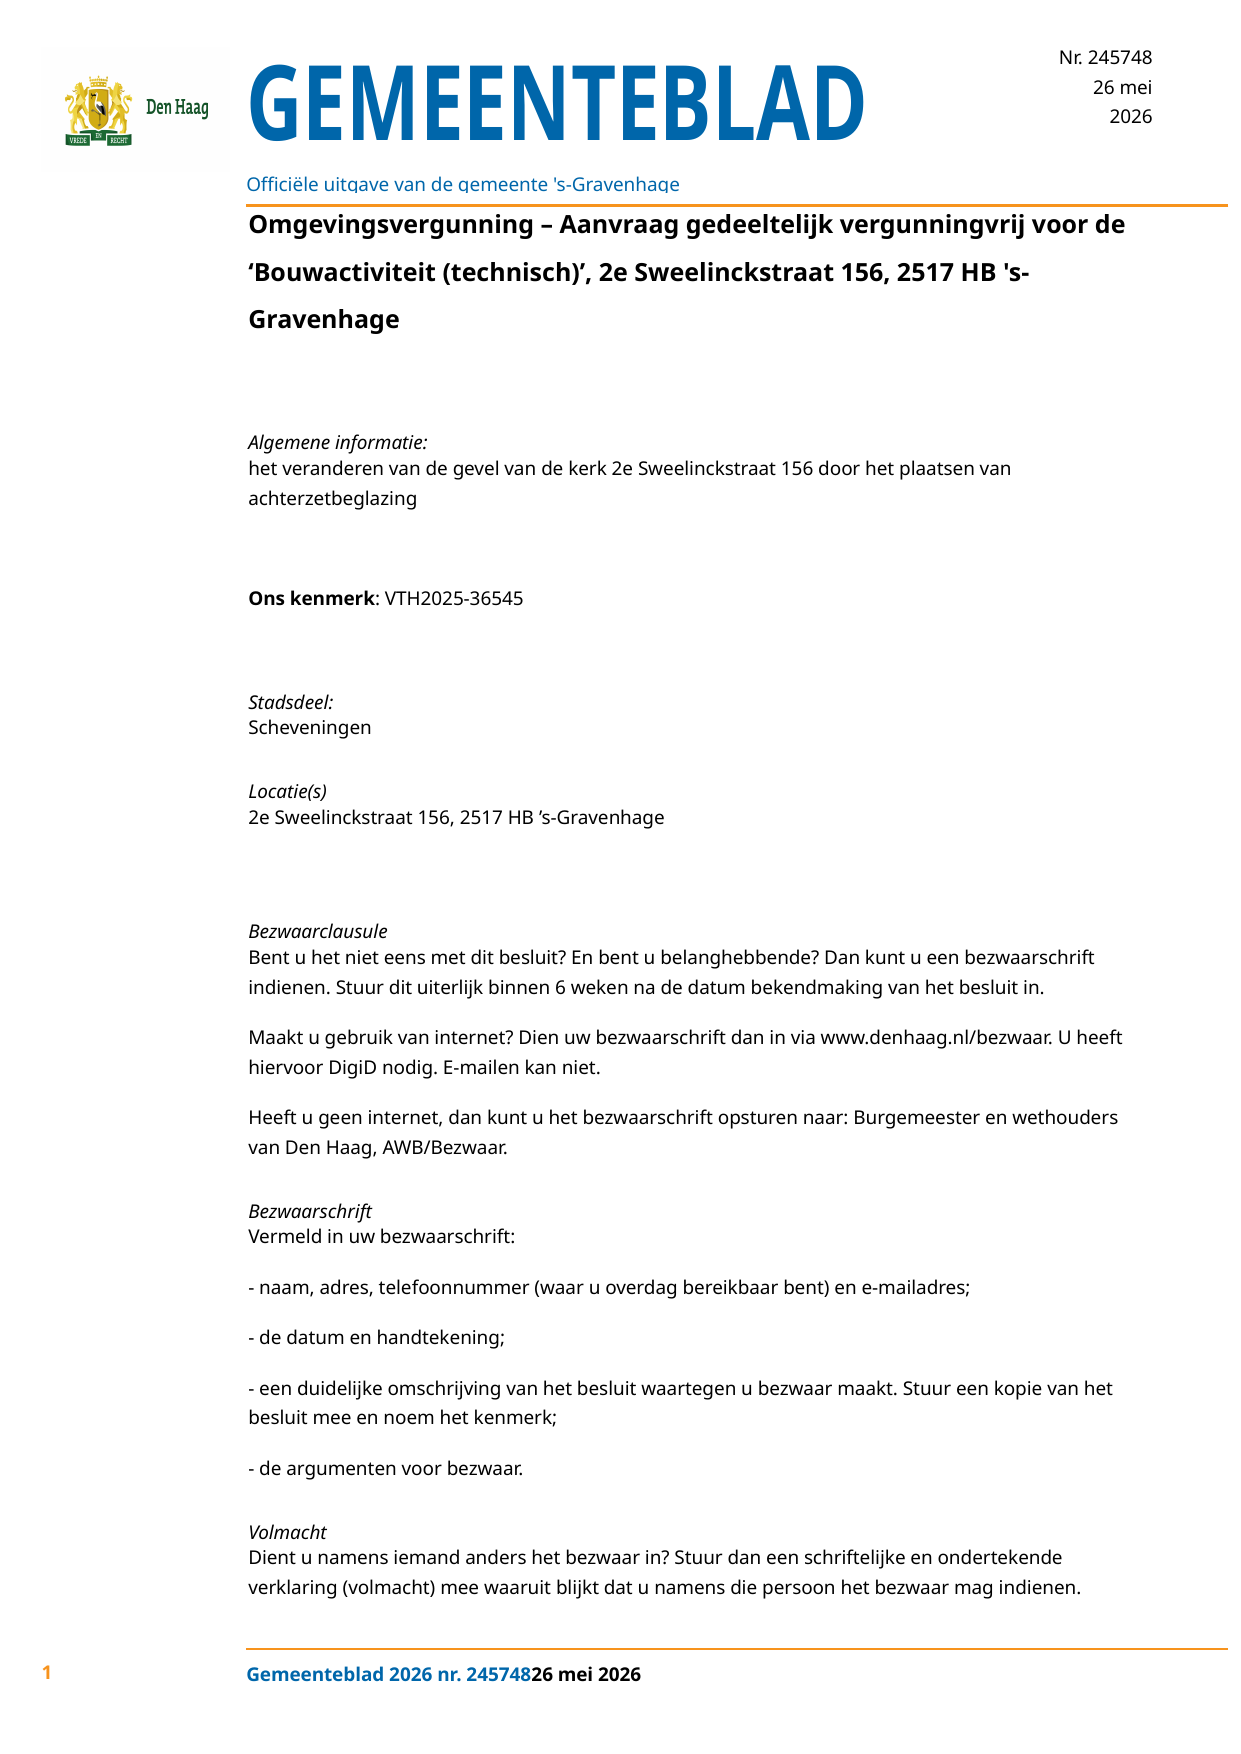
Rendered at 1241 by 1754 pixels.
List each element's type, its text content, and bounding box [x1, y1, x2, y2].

text Bezwaarclausule [248, 919, 1152, 944]
text Dient u namens iemand anders het bezwaar in? Stuur dan een schriftelijke en ondertekende verklaring (volmacht) mee waaruit blijkt dat u namens die persoon het bezwaar mag indienen. [248, 1544, 1152, 1600]
text - de argumenten voor bezwaar. [248, 1455, 1152, 1481]
picture [41, 47, 231, 172]
text Heeft u geen internet, dan kunt u het bezwaarschrift opsturen naar: Burgemeester en wethouders van Den Haag, AWB/Bezwaar. [248, 1104, 1152, 1160]
text - de datum en handtekening; [248, 1324, 1152, 1350]
text Bezwaarschrift [248, 1198, 1152, 1224]
text Omgevingsvergunning – Aanvraag gedeeltelijk vergunningvrij voor de ‘Bouwactiviteit (technisch)’, 2e Sweelinckstraat 156, 2517 HB 's-Gravenhage [248, 207, 1152, 336]
text Stadsdeel: [248, 689, 1152, 714]
text Vermeld in uw bezwaarschrift: [248, 1224, 1152, 1249]
text Scheveningen [248, 714, 1152, 740]
text 2e Sweelinckstraat 156, 2517 HB ’s-Gravenhage [248, 804, 1152, 830]
text Bent u het niet eens met dit besluit? En bent u belanghebbende? Dan kunt u een bezwaarschrift indienen. Stuur dit uiterlijk binnen 6 weken na de datum bekendmaking van het besluit in. [248, 944, 1152, 1000]
text Algemene informatie: [248, 429, 1152, 455]
text Locatie(s) [248, 778, 1152, 804]
text - een duidelijke omschrijving van het besluit waartegen u bezwaar maakt. Stuur een kopie van het besluit mee en noem het kenmerk; [248, 1375, 1152, 1430]
text Volmacht [248, 1519, 1152, 1544]
text het veranderen van de gevel van de kerk 2e Sweelinckstraat 156 door het plaatsen van achterzetbeglazing [248, 455, 1152, 511]
text - naam, adres, telefoonnummer (waar u overdag bereikbaar bent) en e-mailadres; [248, 1274, 1152, 1300]
text Ons kenmerk: VTH2025-36545 [248, 586, 1152, 611]
text Maakt u gebruik van internet? Dien uw bezwaarschrift dan in via www.denhaag.nl/bezwaar. U heeft hiervoor DigiD nodig. E-mailen kan niet. [248, 1024, 1152, 1080]
